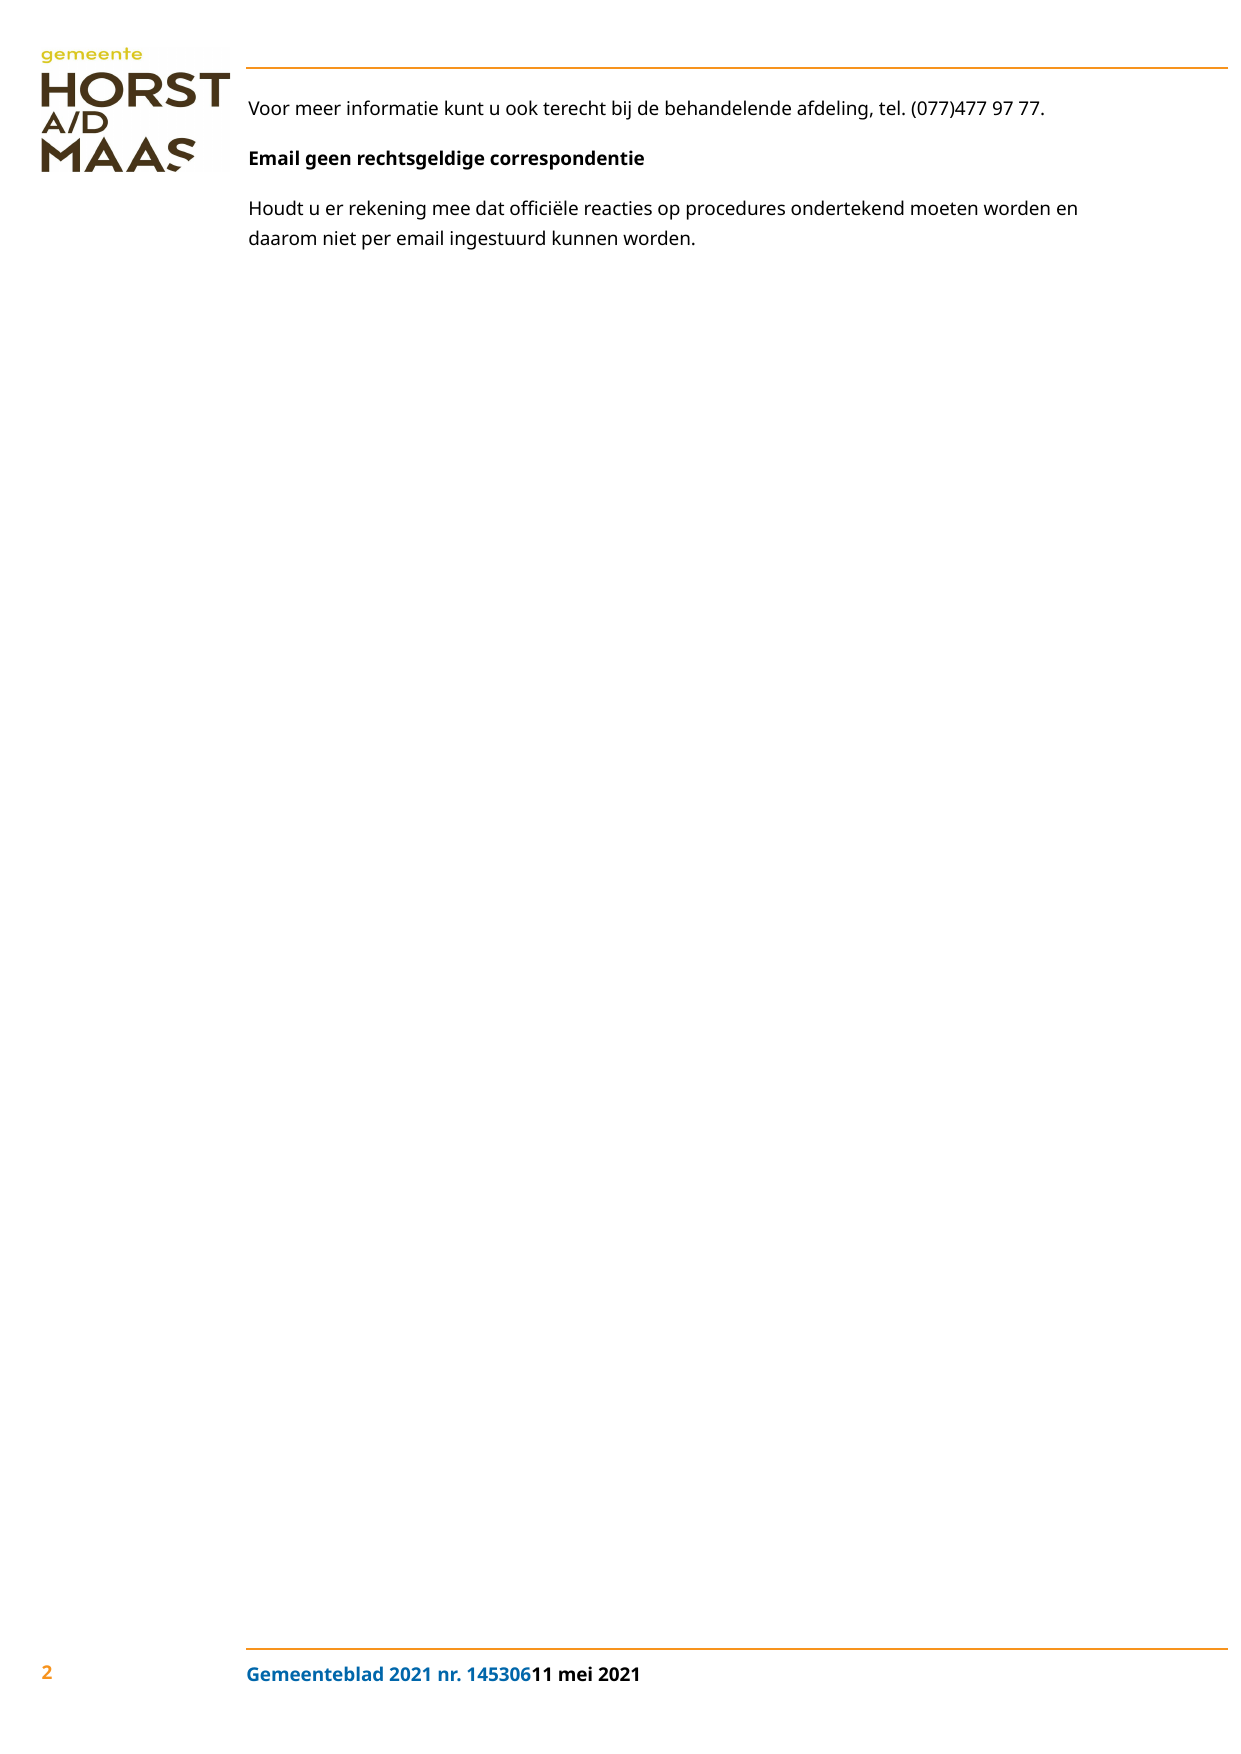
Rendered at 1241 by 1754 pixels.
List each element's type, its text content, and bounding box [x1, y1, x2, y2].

picture [41, 47, 231, 172]
text Voor meer informatie kunt u ook terecht bij de behandelende afdeling, tel. (077)477 97 77. [248, 95, 1152, 121]
text Houdt u er rekening mee dat officiële reacties op procedures ondertekend moeten worden en daarom niet per email ingestuurd kunnen worden. [248, 196, 1152, 251]
text Email geen rechtsgeldige correspondentie [248, 145, 1152, 171]
